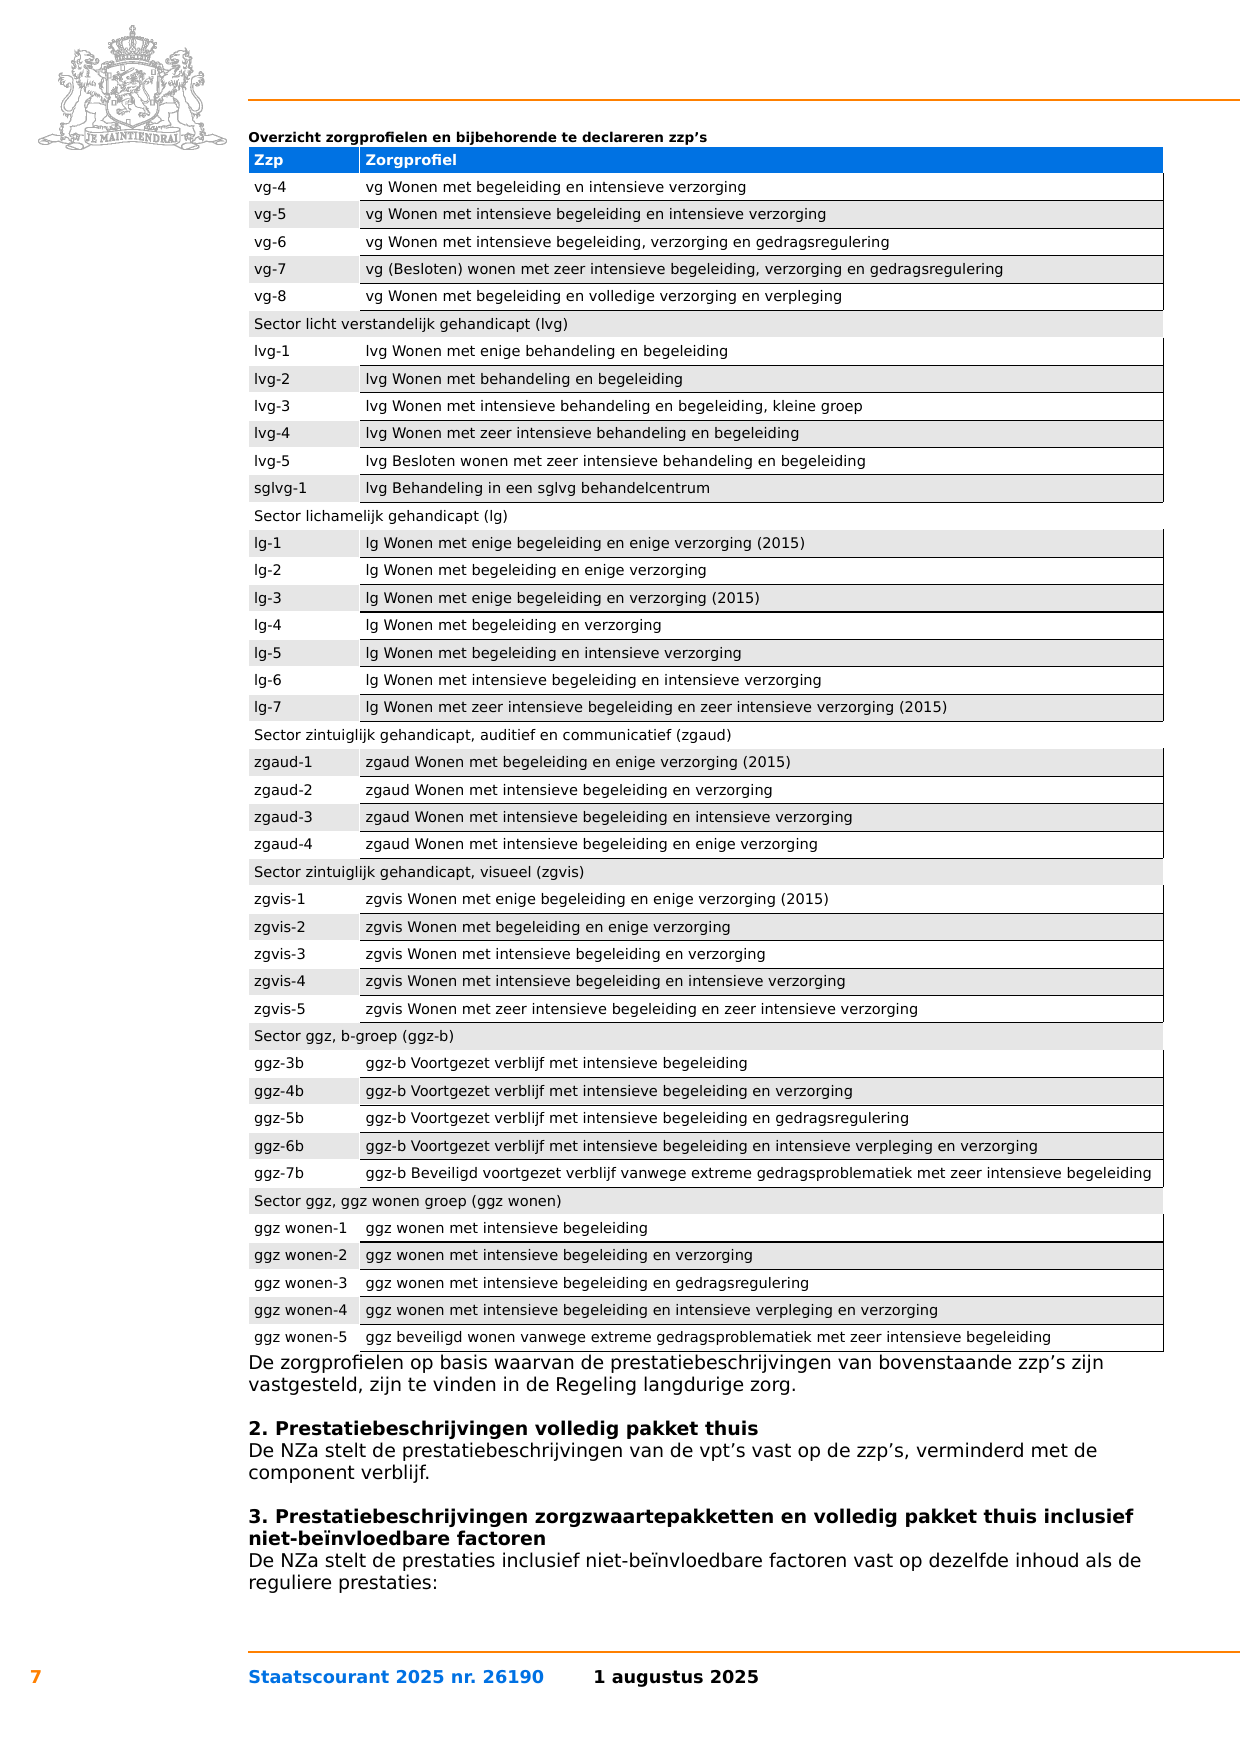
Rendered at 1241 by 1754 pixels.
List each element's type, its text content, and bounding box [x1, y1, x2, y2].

table_cell zgvis Wonen met intensieve begeleiding en verzorging [360, 941, 1163, 967]
table_cell ggz-3b [249, 1051, 359, 1077]
table_cell sglvg-1 [249, 475, 359, 502]
table_cell lvg-5 [249, 448, 359, 474]
table_cell ggz wonen-1 [249, 1215, 359, 1241]
table_cell zgaud Wonen met intensieve begeleiding en verzorging [360, 777, 1163, 803]
table_cell Sector lichamelijk gehandicapt (lg) [249, 503, 1163, 529]
table_cell ggz-6b [249, 1133, 359, 1159]
table_cell lg Wonen met begeleiding en verzorging [360, 613, 1163, 639]
table_cell zgaud-3 [249, 804, 359, 831]
table_cell Sector zintuiglijk gehandicapt, auditief en communicatief (zgaud) [249, 722, 1163, 748]
table_cell lvg Behandeling in een sglvg behandelcentrum [360, 475, 1163, 502]
table_cell vg Wonen met intensieve begeleiding en intensieve verzorging [360, 201, 1163, 228]
table_cell vg-7 [249, 256, 359, 283]
table_cell zgvis Wonen met intensieve begeleiding en intensieve verzorging [360, 969, 1163, 995]
subtitle 3. Prestatiebeschrijvingen zorgzwaartepakketten en volledig pakket thuis inclusief niet-beïnvloedbare factoren [248, 1506, 1163, 1550]
table_cell lvg-2 [249, 366, 359, 392]
table_cell zgaud Wonen met intensieve begeleiding en intensieve verzorging [360, 804, 1163, 831]
table_cell ggz wonen met intensieve begeleiding en verzorging [360, 1243, 1163, 1269]
text De NZa stelt de prestaties inclusief niet-beïnvloedbare factoren vast op dezelfde inhoud als de reguliere prestaties: [248, 1550, 1163, 1594]
table_cell zgaud-1 [249, 749, 359, 776]
table_cell Zzp [249, 147, 359, 173]
table_cell ggz wonen-2 [249, 1243, 359, 1269]
table_cell lvg Wonen met enige behandeling en begeleiding [360, 339, 1163, 365]
table_cell ggz-b Voortgezet verblijf met intensieve begeleiding en verzorging [360, 1078, 1163, 1104]
table_cell lvg-1 [249, 339, 359, 365]
table_cell vg-4 [249, 174, 359, 200]
table_cell zgaud Wonen met intensieve begeleiding en enige verzorging [360, 832, 1163, 858]
picture [38, 25, 227, 150]
table_cell lg-6 [249, 667, 359, 693]
table_cell lvg Wonen met zeer intensieve behandeling en begeleiding [360, 421, 1163, 447]
table_cell lg-3 [249, 585, 359, 611]
table_cell lg-1 [249, 530, 359, 557]
table_cell Sector licht verstandelijk gehandicapt (lvg) [249, 311, 1163, 337]
table_cell lg Wonen met enige begeleiding en enige verzorging (2015) [360, 530, 1163, 557]
table_cell ggz-b Beveiligd voortgezet verblijf vanwege extreme gedragsproblematiek met zeer intensieve begeleiding [360, 1160, 1163, 1187]
table_cell lg-4 [249, 613, 359, 639]
table_cell vg (Besloten) wonen met zeer intensieve begeleiding, verzorging en gedragsregulering [360, 256, 1163, 283]
table_cell lvg Wonen met behandeling en begeleiding [360, 366, 1163, 392]
table_cell ggz-b Voortgezet verblijf met intensieve begeleiding [360, 1051, 1163, 1077]
table_cell zgvis Wonen met zeer intensieve begeleiding en zeer intensieve verzorging [360, 996, 1163, 1022]
table_cell lvg Besloten wonen met zeer intensieve behandeling en begeleiding [360, 448, 1163, 474]
table_cell lg Wonen met begeleiding en enige verzorging [360, 558, 1163, 584]
table_cell zgvis-3 [249, 941, 359, 967]
table_cell ggz-b Voortgezet verblijf met intensieve begeleiding en intensieve verpleging en verzorging [360, 1133, 1163, 1159]
table_cell ggz wonen met intensieve begeleiding [360, 1215, 1163, 1241]
table_cell zgvis Wonen met begeleiding en enige verzorging [360, 914, 1163, 940]
text De zorgprofielen op basis waarvan de prestatiebeschrijvingen van bovenstaande zzp’s zijn vastgesteld, zijn te vinden in de Regeling langdurige zorg. [248, 1352, 1163, 1396]
table_cell Zorgprofiel [360, 147, 1163, 173]
table_cell ggz wonen met intensieve begeleiding en gedragsregulering [360, 1270, 1163, 1296]
table_cell vg Wonen met begeleiding en volledige verzorging en verpleging [360, 284, 1163, 310]
table_cell lg Wonen met begeleiding en intensieve verzorging [360, 640, 1163, 666]
table_cell zgaud-2 [249, 777, 359, 803]
subtitle 2. Prestatiebeschrijvingen volledig pakket thuis [248, 1418, 1163, 1440]
table_cell ggz-7b [249, 1160, 359, 1187]
table_cell Sector ggz, ggz wonen groep (ggz wonen) [249, 1188, 1163, 1214]
table_cell Sector zintuiglijk gehandicapt, visueel (zgvis) [249, 859, 1163, 885]
table_cell ggz-4b [249, 1078, 359, 1104]
table_cell Sector ggz, b-groep (ggz-b) [249, 1023, 1163, 1050]
text De NZa stelt de prestatiebeschrijvingen van de vpt’s vast op de zzp’s, verminderd met de component verblijf. [248, 1440, 1163, 1484]
table_cell ggz wonen met intensieve begeleiding en intensieve verpleging en verzorging [360, 1297, 1163, 1324]
table_cell ggz beveiligd wonen vanwege extreme gedragsproblematiek met zeer intensieve begeleiding [360, 1325, 1163, 1351]
table_cell zgaud Wonen met begeleiding en enige verzorging (2015) [360, 749, 1163, 776]
table_cell vg Wonen met begeleiding en intensieve verzorging [360, 174, 1163, 200]
table_cell vg Wonen met intensieve begeleiding, verzorging en gedragsregulering [360, 229, 1163, 255]
table_cell zgvis Wonen met enige begeleiding en enige verzorging (2015) [360, 886, 1163, 913]
table_header Overzicht zorgprofielen en bijbehorende te declareren zzp’s [248, 130, 1163, 146]
table_cell ggz wonen-5 [249, 1325, 359, 1351]
table_cell zgvis-4 [249, 969, 359, 995]
table_cell vg-5 [249, 201, 359, 228]
table_cell lg-5 [249, 640, 359, 666]
table_cell zgaud-4 [249, 832, 359, 858]
table_cell zgvis-5 [249, 996, 359, 1022]
table_cell lvg-4 [249, 421, 359, 447]
table_cell ggz wonen-4 [249, 1297, 359, 1324]
table_cell lg Wonen met zeer intensieve begeleiding en zeer intensieve verzorging (2015) [360, 695, 1163, 721]
table_cell lvg-3 [249, 393, 359, 419]
table_cell zgvis-2 [249, 914, 359, 940]
table_cell ggz-b Voortgezet verblijf met intensieve begeleiding en gedragsregulering [360, 1106, 1163, 1132]
table_cell lvg Wonen met intensieve behandeling en begeleiding, kleine groep [360, 393, 1163, 419]
table_cell lg Wonen met intensieve begeleiding en intensieve verzorging [360, 667, 1163, 693]
table_cell vg-6 [249, 229, 359, 255]
table_cell ggz-5b [249, 1106, 359, 1132]
table_cell lg-7 [249, 695, 359, 721]
table_cell lg Wonen met enige begeleiding en verzorging (2015) [360, 585, 1163, 611]
table_cell vg-8 [249, 284, 359, 310]
table_cell zgvis-1 [249, 886, 359, 913]
table_cell ggz wonen-3 [249, 1270, 359, 1296]
table_cell lg-2 [249, 558, 359, 584]
